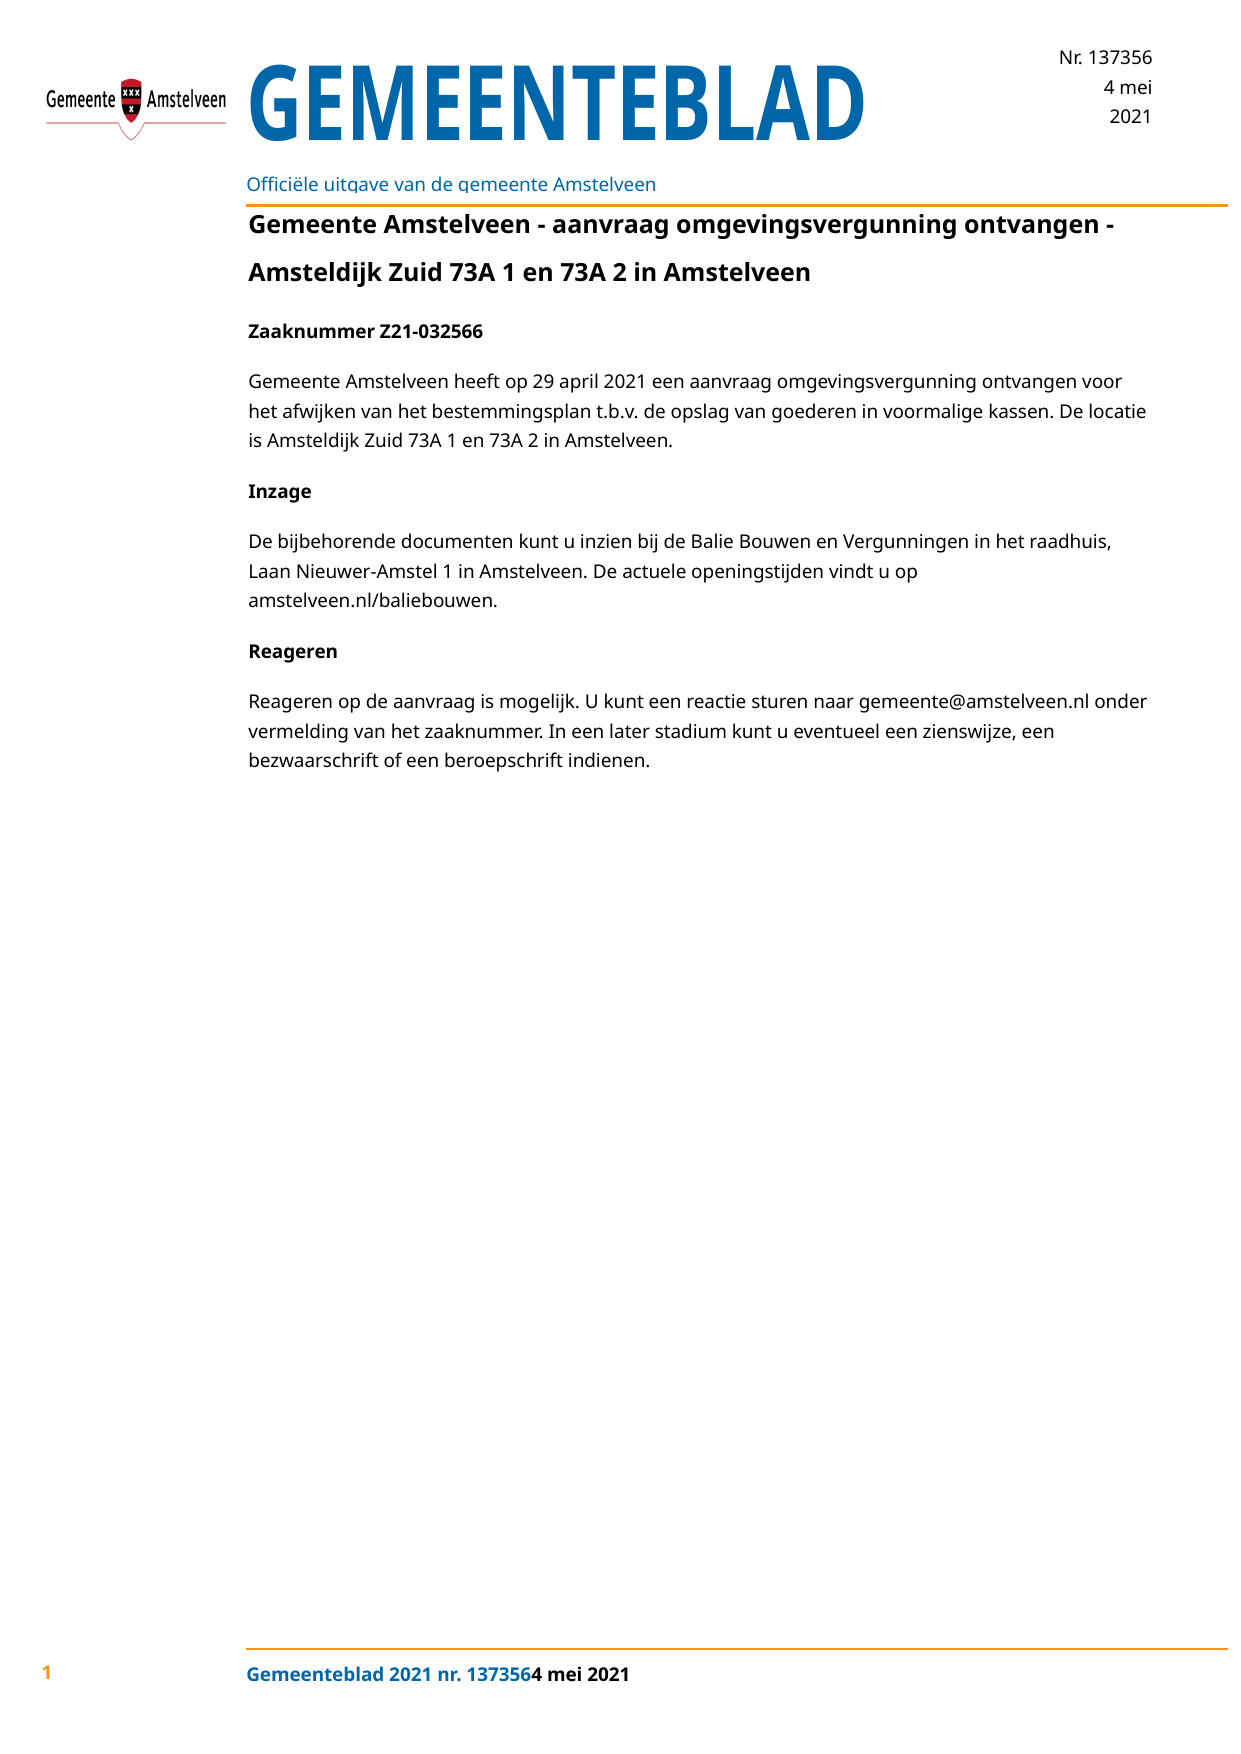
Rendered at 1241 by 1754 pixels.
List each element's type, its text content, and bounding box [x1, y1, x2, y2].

text Gemeente Amstelveen - aanvraag omgevingsvergunning ontvangen - Amsteldijk Zuid 73A 1 en 73A 2 in Amstelveen [248, 207, 1152, 288]
picture [41, 47, 231, 172]
text De bijbehorende documenten kunt u inzien bij de Balie Bouwen en Vergunningen in het raadhuis, Laan Nieuwer-Amstel 1 in Amstelveen. De actuele openingstijden vindt u op amstelveen.nl/baliebouwen. [248, 528, 1152, 613]
text Reageren op de aanvraag is mogelijk. U kunt een reactie sturen naar gemeente@amstelveen.nl onder vermelding van het zaaknummer. In een later stadium kunt u eventueel een zienswijze, een bezwaarschrift of een beroepschrift indienen. [248, 688, 1152, 773]
text Reageren [248, 638, 1152, 664]
text Inzage [248, 478, 1152, 504]
text Zaaknummer Z21-032566 [248, 318, 1152, 344]
text Gemeente Amstelveen heeft op 29 april 2021 een aanvraag omgevingsvergunning ontvangen voor het afwijken van het bestemmingsplan t.b.v. de opslag van goederen in voormalige kassen. De locatie is Amsteldijk Zuid 73A 1 en 73A 2 in Amstelveen. [248, 368, 1152, 453]
